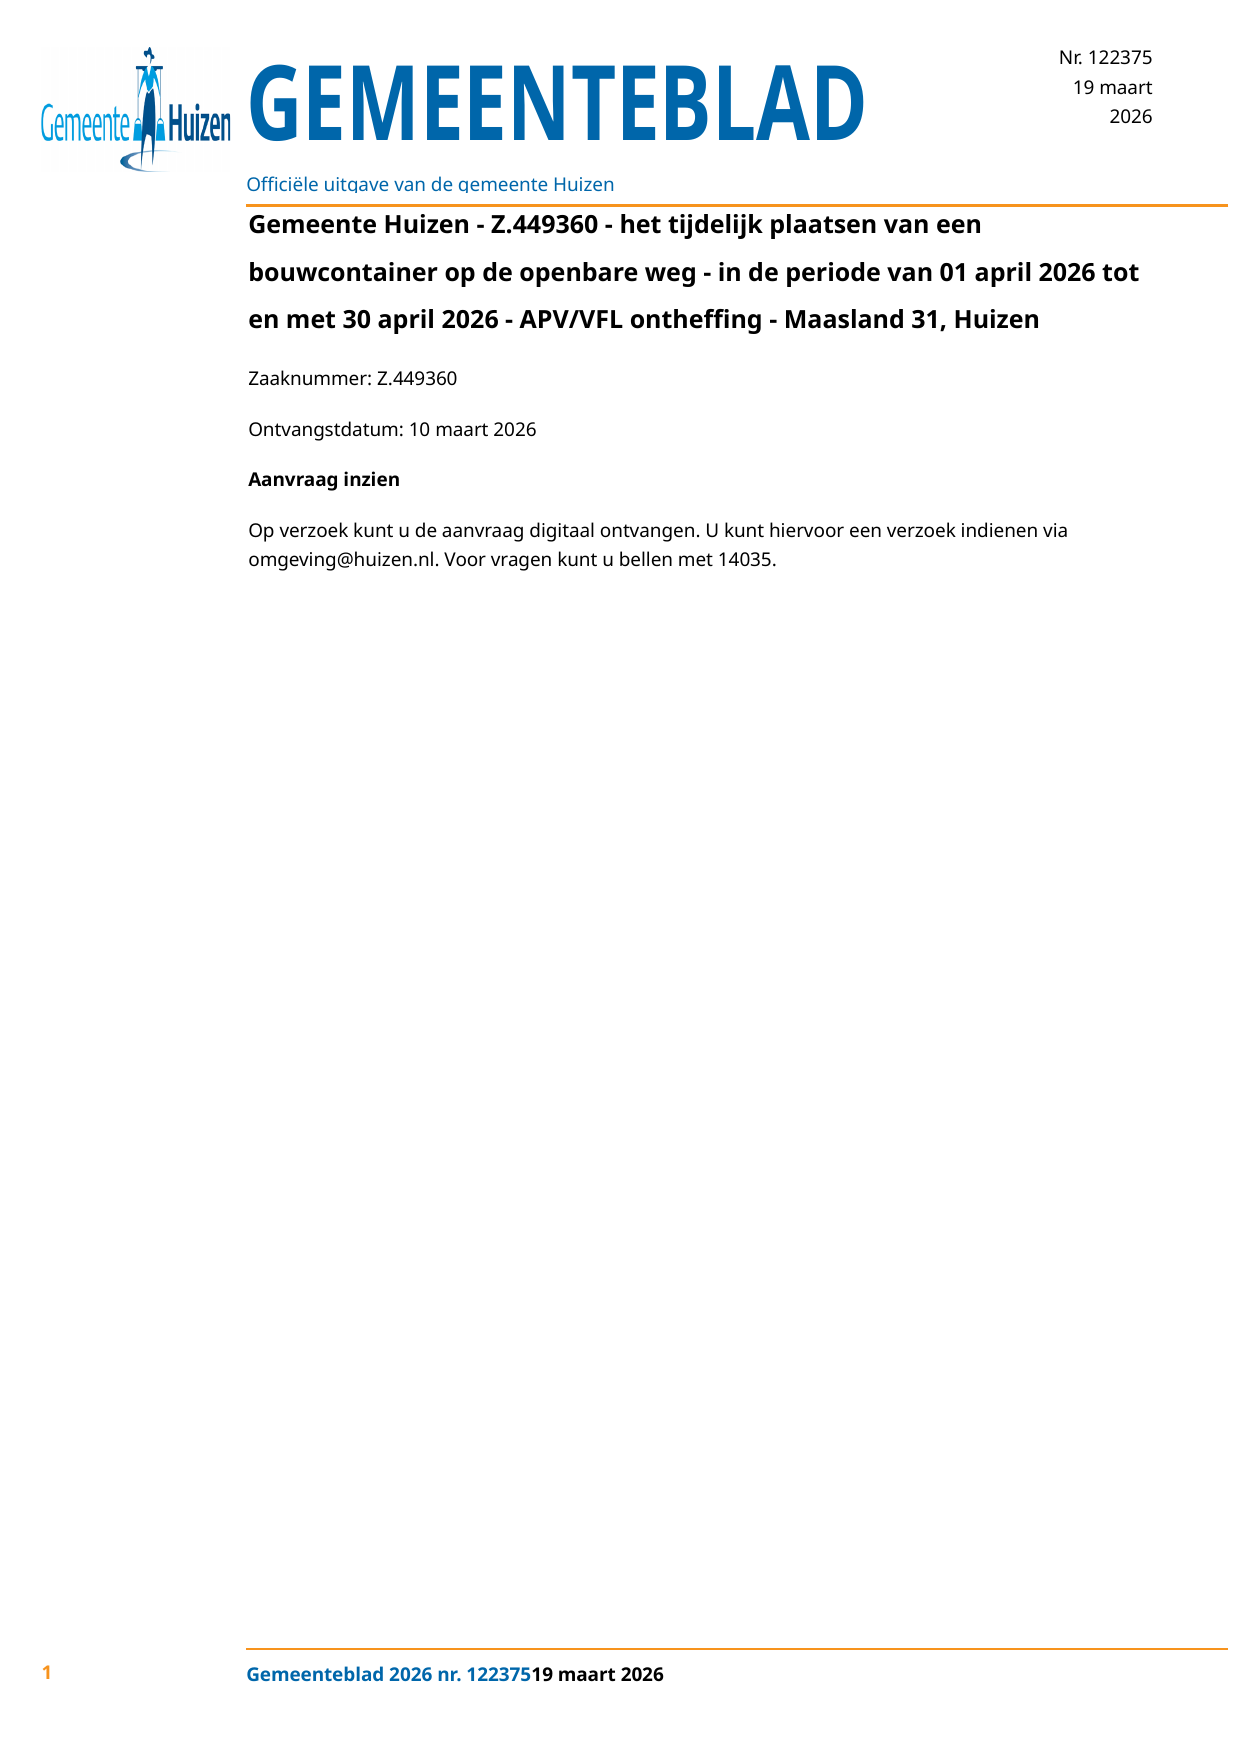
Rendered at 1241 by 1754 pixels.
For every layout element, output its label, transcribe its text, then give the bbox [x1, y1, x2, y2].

text Aanvraag inzien [248, 466, 1152, 492]
text Ontvangstdatum: 10 maart 2026 [248, 416, 1152, 442]
picture [41, 47, 231, 172]
text Op verzoek kunt u de aanvraag digitaal ontvangen. U kunt hiervoor een verzoek indienen via omgeving@huizen.nl. Voor vragen kunt u bellen met 14035. [248, 517, 1152, 572]
text Gemeente Huizen - Z.449360 - het tijdelijk plaatsen van een bouwcontainer op de openbare weg - in de periode van 01 april 2026 tot en met 30 april 2026 - APV/VFL ontheffing - Maasland 31, Huizen [248, 207, 1152, 336]
text Zaaknummer: Z.449360 [248, 366, 1152, 391]
